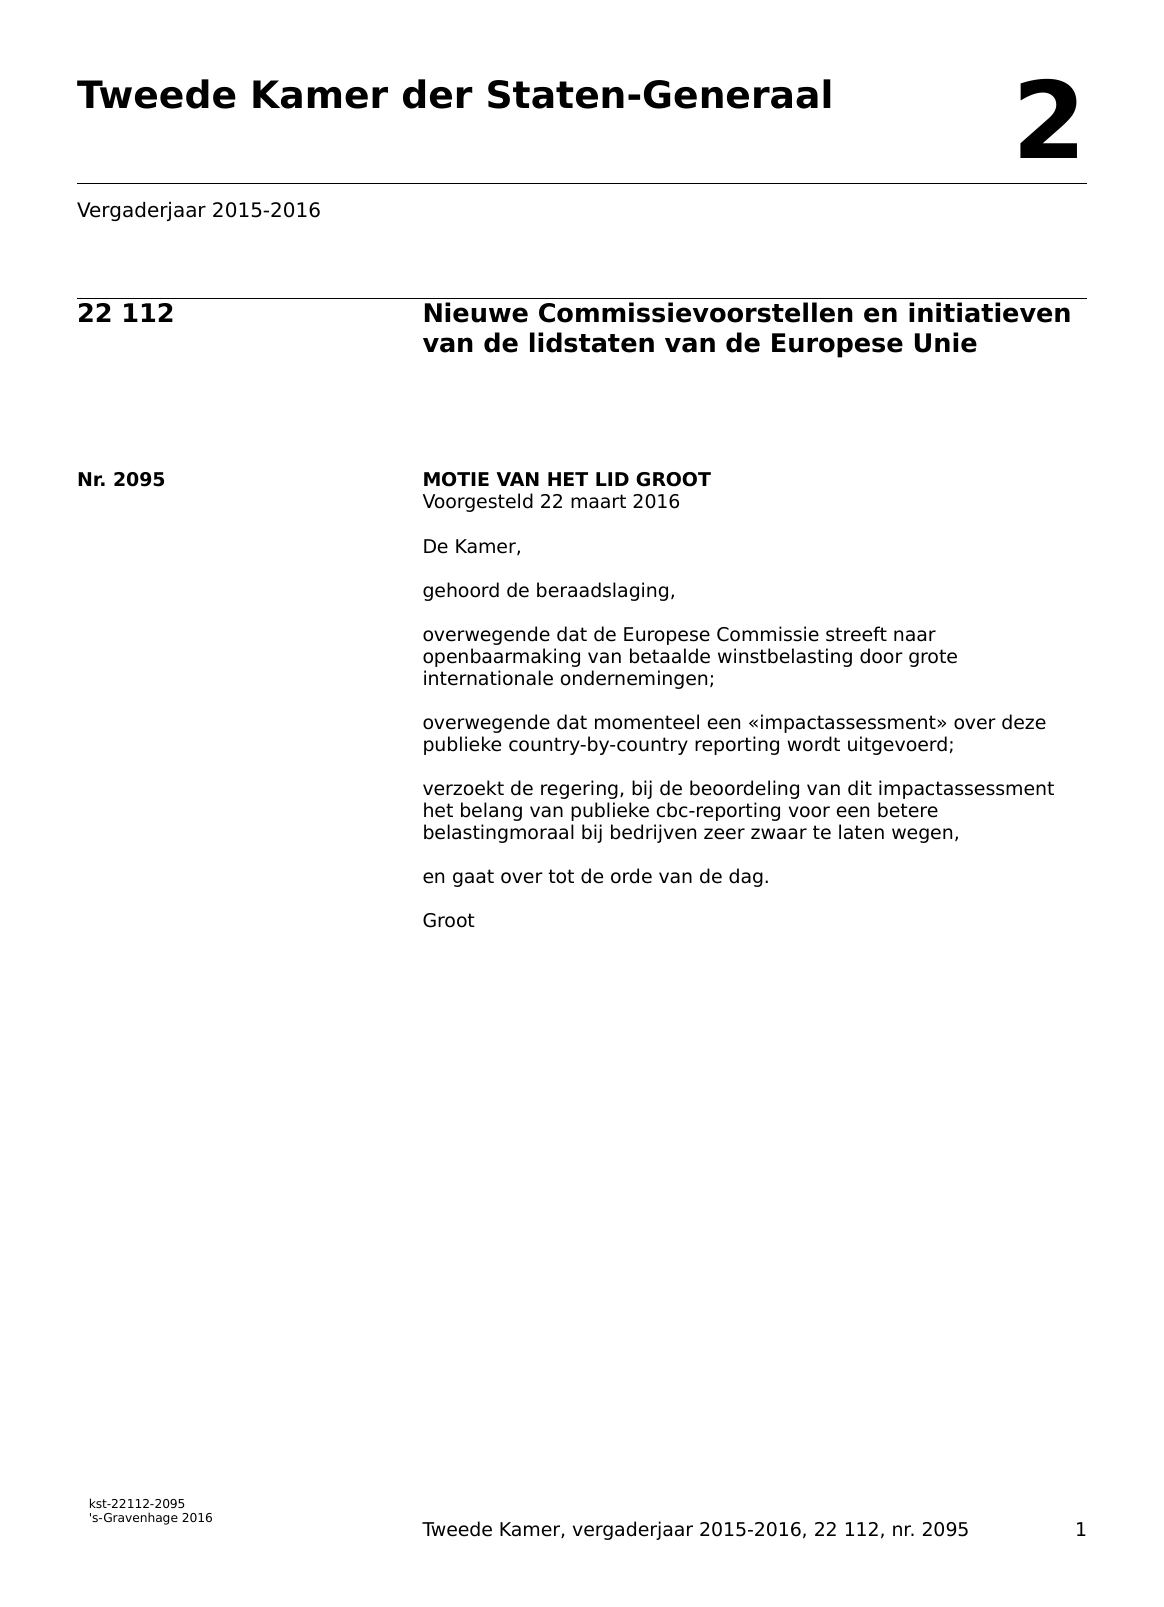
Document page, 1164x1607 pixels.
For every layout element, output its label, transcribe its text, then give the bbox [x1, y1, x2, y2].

text kst-22112-2095 [88, 1497, 323, 1511]
subtitle Nr. 2095 MOTIE VAN HET LID GROOT [77, 469, 1087, 491]
text en gaat over tot de orde van de dag. [422, 866, 1087, 888]
text verzoekt de regering, bij de beoordeling van dit impactassessment het belang van publieke cbc-reporting voor een betere belastingmoraal bij bedrijven zeer zwaar te laten wegen, [422, 778, 1087, 844]
text overwegende dat momenteel een «impactassessment» over deze publieke country-by-country reporting wordt uitgevoerd; [422, 712, 1087, 756]
table_cell Vergaderjaar 2015-2016 [77, 184, 1087, 298]
table_header 2 [886, 59, 1087, 183]
text overwegende dat de Europese Commissie streeft naar openbaarmaking van betaalde winstbelasting door grote internationale ondernemingen; [422, 624, 1087, 690]
text Groot [422, 910, 1087, 932]
subtitle 22 112 Nieuwe Commissievoorstellen en initiatieven van de lidstaten van de Europese Unie [77, 299, 1087, 358]
table_header Tweede Kamer der Staten-Generaal [77, 59, 886, 183]
text Voorgesteld 22 maart 2016 [422, 491, 1087, 513]
text 's-Gravenhage 2016 [88, 1511, 323, 1525]
text De Kamer, [422, 536, 1087, 557]
text gehoord de beraadslaging, [422, 580, 1087, 602]
